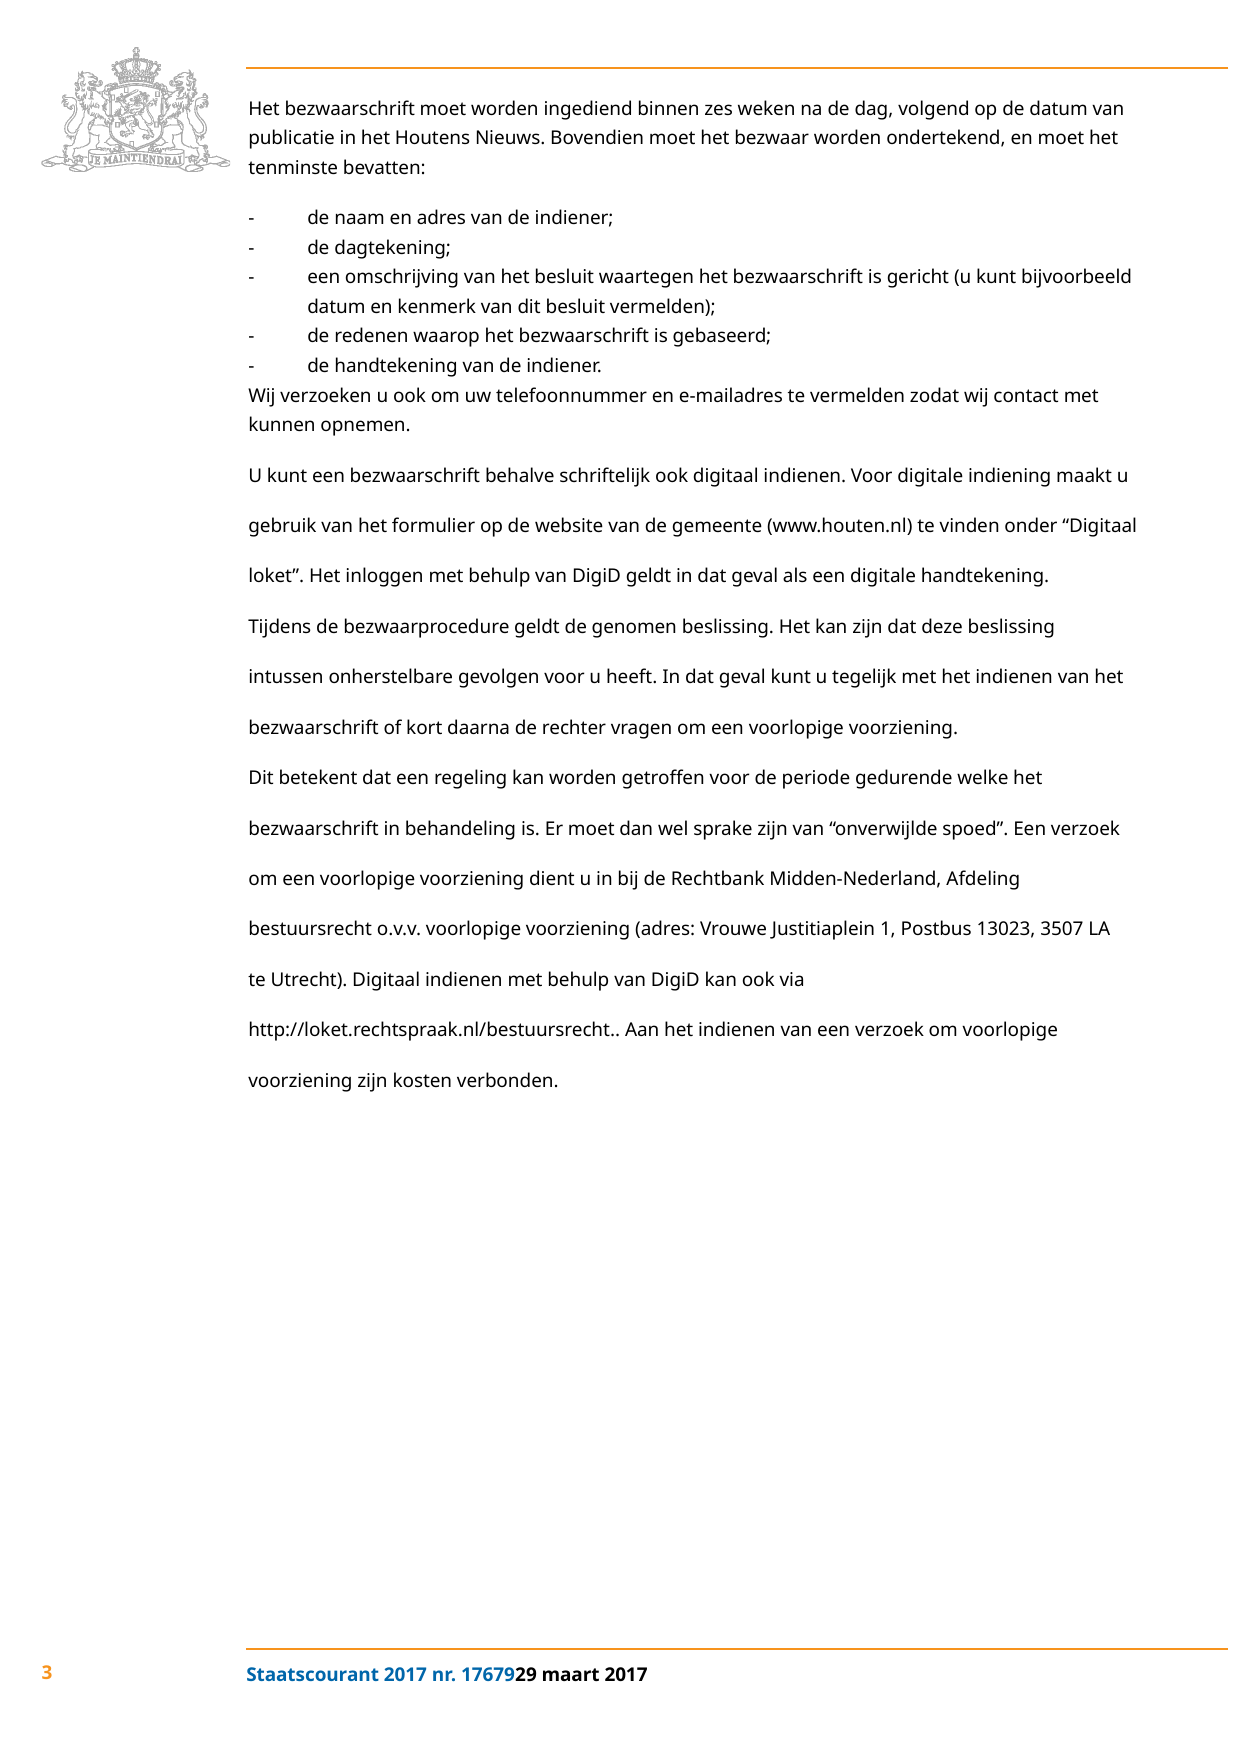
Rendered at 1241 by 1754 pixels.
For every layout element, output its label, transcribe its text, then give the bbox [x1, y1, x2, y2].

list de redenen waarop het bezwaarschrift is gebaseerd; [248, 323, 1152, 348]
text intussen onherstelbare gevolgen voor u heeft. In dat geval kunt u tegelijk met het indienen van het [248, 663, 1152, 689]
picture [41, 47, 231, 172]
list de dagtekening; [248, 234, 1152, 260]
text Wij verzoeken u ook om uw telefoonnummer en e-mailadres te vermelden zodat wij contact met kunnen opnemen. [248, 382, 1152, 437]
text Dit betekent dat een regeling kan worden getroffen voor de periode gedurende welke het [248, 764, 1152, 790]
text om een voorlopige voorziening dient u in bij de Rechtbank Midden-Nederland, Afdeling [248, 865, 1152, 891]
text voorziening zijn kosten verbonden. [248, 1067, 1152, 1093]
text loket”. Het inloggen met behulp van DigiD geldt in dat geval als een digitale handtekening. [248, 563, 1152, 588]
text Het bezwaarschrift moet worden ingediend binnen zes weken na de dag, volgend op de datum van publicatie in het Houtens Nieuws. Bovendien moet het bezwaar worden ondertekend, en moet het tenminste bevatten: [248, 95, 1152, 180]
text Tijdens de bezwaarprocedure geldt de genomen beslissing. Het kan zijn dat deze beslissing [248, 613, 1152, 639]
text bezwaarschrift in behandeling is. Er moet dan wel sprake zijn van “onverwijlde spoed”. Een verzoek [248, 815, 1152, 841]
list de handtekening van de indiener. [248, 352, 1152, 378]
text http://loket.rechtspraak.nl/bestuursrecht.. Aan het indienen van een verzoek om voorlopige [248, 1016, 1152, 1042]
list de naam en adres van de indiener; [248, 204, 1152, 230]
text te Utrecht). Digitaal indienen met behulp van DigiD kan ook via [248, 966, 1152, 992]
text U kunt een bezwaarschrift behalve schriftelijk ook digitaal indienen. Voor digitale indiening maakt u [248, 462, 1152, 488]
text bezwaarschrift of kort daarna de rechter vragen om een voorlopige voorziening. [248, 714, 1152, 740]
text gebruik van het formulier op de website van de gemeente (www.houten.nl) te vinden onder “Digitaal [248, 512, 1152, 538]
list een omschrijving van het besluit waartegen het bezwaarschrift is gericht (u kunt bijvoorbeeld datum en kenmerk van dit besluit vermelden); [248, 263, 1152, 319]
text bestuursrecht o.v.v. voorlopige voorziening (adres: Vrouwe Justitiaplein 1, Postbus 13023, 3507 LA [248, 916, 1152, 941]
